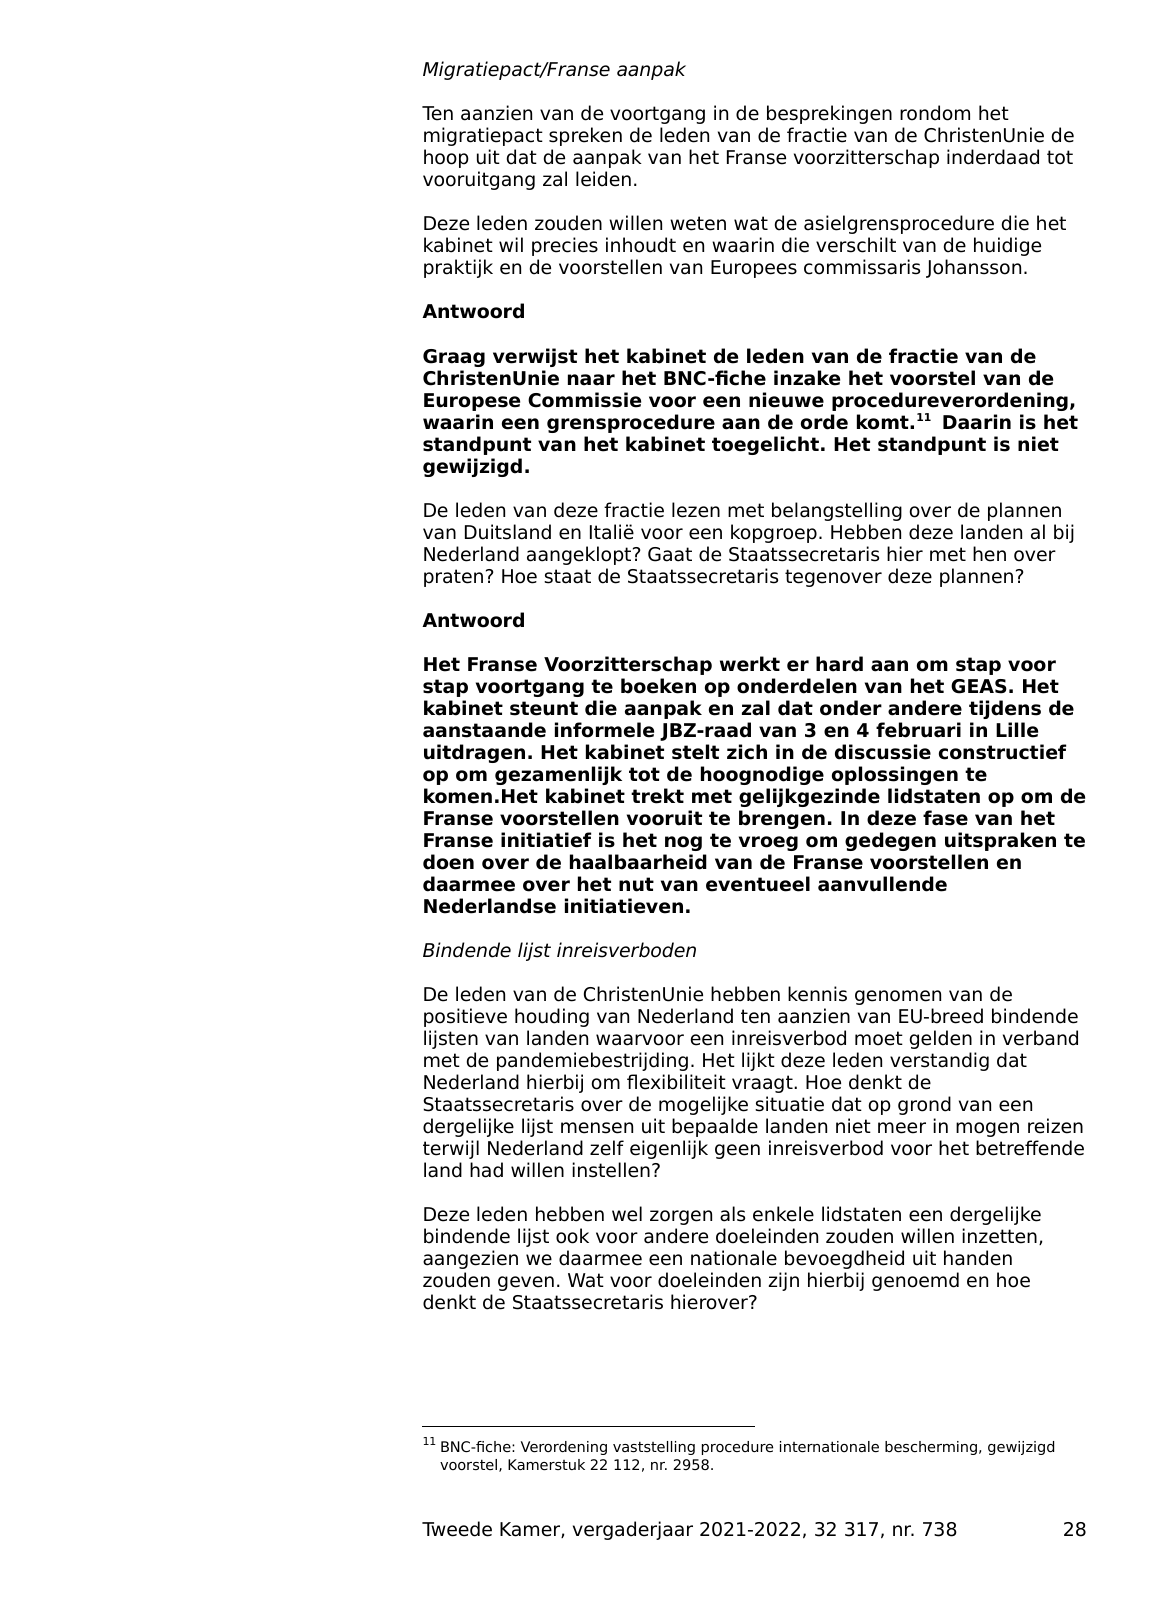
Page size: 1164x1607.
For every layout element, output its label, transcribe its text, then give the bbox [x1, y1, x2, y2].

text BNC-fiche: Verordening vaststelling procedure internationale bescherming, gewijzigd voorstel, Kamerstuk 22 112, nr. 2958. [422, 1435, 1087, 1474]
text De leden van deze fractie lezen met belangstelling over de plannen van Duitsland en Italië voor een kopgroep. Hebben deze landen al bij Nederland aangeklopt? Gaat de Staatssecretaris hier met hen over praten? Hoe staat de Staatssecretaris tegenover deze plannen? [422, 500, 1087, 588]
text Deze leden hebben wel zorgen als enkele lidstaten een dergelijke bindende lijst ook voor andere doeleinden zouden willen inzetten, aangezien we daarmee een nationale bevoegdheid uit handen zouden geven. Wat voor doeleinden zijn hierbij genoemd en hoe denkt de Staatssecretaris hierover? [422, 1204, 1087, 1314]
subtitle Bindende lijst inreisverboden [422, 940, 1087, 962]
subtitle Antwoord [422, 610, 1087, 632]
text Graag verwijst het kabinet de leden van de fractie van de ChristenUnie naar het BNC-fiche inzake het voorstel van de Europese Commissie voor een nieuwe procedureverordening, waarin een grensprocedure aan de orde komt. Daarin is het standpunt van het kabinet toegelicht. Het standpunt is niet gewijzigd. [422, 346, 1087, 477]
subtitle Migratiepact/Franse aanpak [422, 59, 1087, 81]
subtitle Antwoord [422, 301, 1087, 323]
text Deze leden zouden willen weten wat de asielgrensprocedure die het kabinet wil precies inhoudt en waarin die verschilt van de huidige praktijk en de voorstellen van Europees commissaris Johansson. [422, 213, 1087, 279]
text Het Franse Voorzitterschap werkt er hard aan om stap voor stap voortgang te boeken op onderdelen van het GEAS. Het kabinet steunt die aanpak en zal dat onder andere tijdens de aanstaande informele JBZ-raad van 3 en 4 februari in Lille uitdragen. Het kabinet stelt zich in de discussie constructief op om gezamenlijk tot de hoognodige oplossingen te komen.Het kabinet trekt met gelijkgezinde lidstaten op om de Franse voorstellen vooruit te brengen. In deze fase van het Franse initiatief is het nog te vroeg om gedegen uitspraken te doen over de haalbaarheid van de Franse voorstellen en daarmee over het nut van eventueel aanvullende Nederlandse initiatieven. [422, 654, 1087, 918]
text De leden van de ChristenUnie hebben kennis genomen van de positieve houding van Nederland ten aanzien van EU-breed bindende lijsten van landen waarvoor een inreisverbod moet gelden in verband met de pandemiebestrijding. Het lijkt deze leden verstandig dat Nederland hierbij om flexibiliteit vraagt. Hoe denkt de Staatssecretaris over de mogelijke situatie dat op grond van een dergelijke lijst mensen uit bepaalde landen niet meer in mogen reizen terwijl Nederland zelf eigenlijk geen inreisverbod voor het betreffende land had willen instellen? [422, 984, 1087, 1182]
text Ten aanzien van de voortgang in de besprekingen rondom het migratiepact spreken de leden van de fractie van de ChristenUnie de hoop uit dat de aanpak van het Franse voorzitterschap inderdaad tot vooruitgang zal leiden. [422, 103, 1087, 191]
